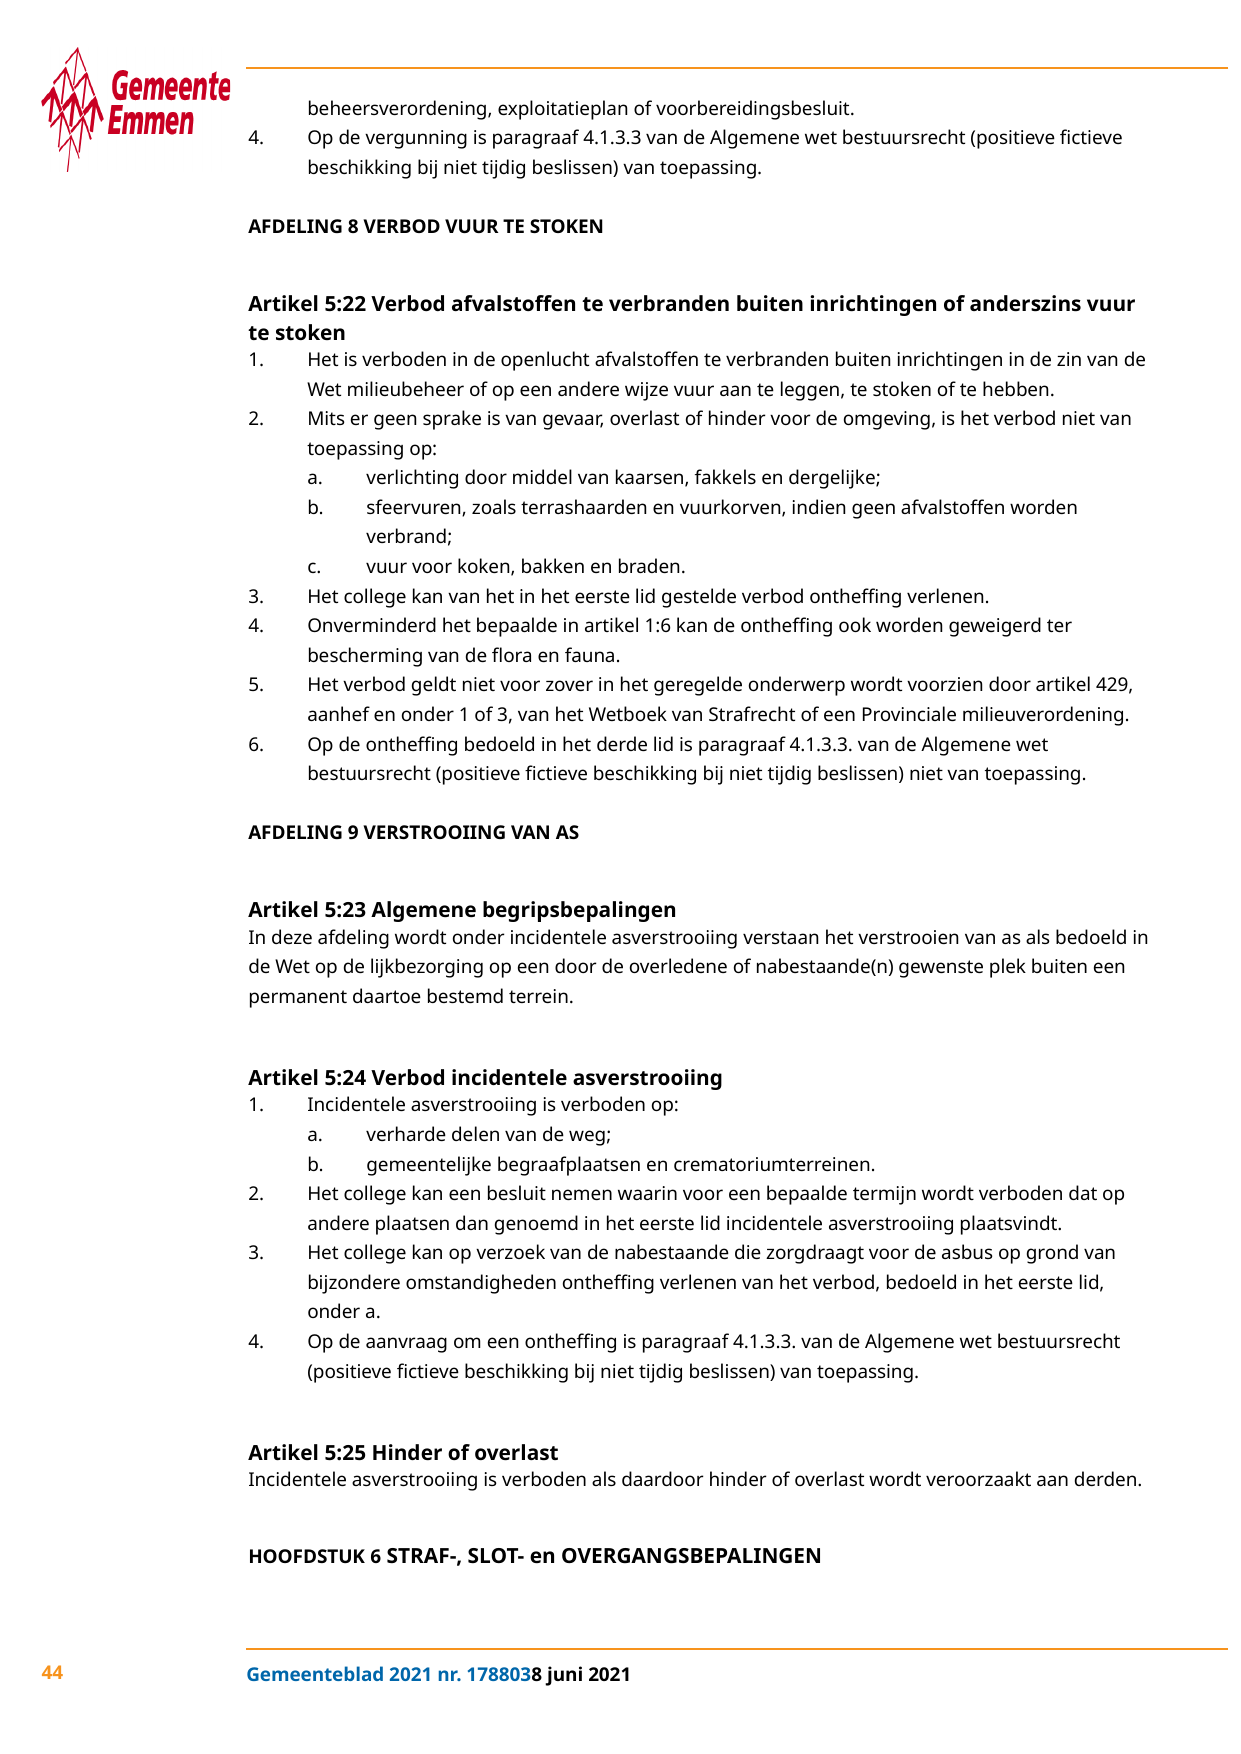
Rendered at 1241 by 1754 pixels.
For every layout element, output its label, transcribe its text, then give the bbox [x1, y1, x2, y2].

text Incidentele asverstrooiing is verboden als daardoor hinder of overlast wordt veroorzaakt aan derden. [248, 1466, 1152, 1492]
text AFDELING 8 VERBOD VUUR TE STOKEN [248, 213, 1152, 239]
list gemeentelijke begraafplaatsen en crematoriumterreinen. [307, 1151, 1152, 1177]
text Artikel 5:23 Algemene begripsbepalingen [248, 896, 1152, 924]
list Op de aanvraag om een ontheffing is paragraaf 4.1.3.3. van de Algemene wet bestuursrecht (positieve fictieve beschikking bij niet tijdig beslissen) van toepassing. [248, 1328, 1152, 1384]
text AFDELING 9 VERSTROOIING VAN AS [248, 819, 1152, 845]
list Het college kan een besluit nemen waarin voor een bepaalde termijn wordt verboden dat op andere plaatsen dan genoemd in het eerste lid incidentele asverstrooiing plaatsvindt. [248, 1180, 1152, 1236]
list Onverminderd het bepaalde in artikel 1:6 kan de ontheffing ook worden geweigerd ter bescherming van de flora en fauna. [248, 612, 1152, 668]
text In deze afdeling wordt onder incidentele asverstrooiing verstaan het verstrooien van as als bedoeld in de Wet op de lijkbezorging op een door de overledene of nabestaande(n) gewenste plek buiten een permanent daartoe bestemd terrein. [248, 924, 1152, 1009]
text Artikel 5:24 Verbod incidentele asverstrooiing [248, 1063, 1152, 1092]
list Op de ontheffing bedoeld in het derde lid is paragraaf 4.1.3.3. van de Algemene wet bestuursrecht (positieve fictieve beschikking bij niet tijdig beslissen) niet van toepassing. [248, 731, 1152, 786]
list beheersverordening, exploitatieplan of voorbereidingsbesluit. [248, 95, 1152, 121]
list Het college kan op verzoek van de nabestaande die zorgdraagt voor de asbus op grond van bijzondere omstandigheden ontheffing verlenen van het verbod, bedoeld in het eerste lid, onder a. [248, 1239, 1152, 1324]
list Het college kan van het in het eerste lid gestelde verbod ontheffing verlenen. [248, 583, 1152, 608]
list Incidentele asverstrooiing is verboden op: [248, 1092, 1152, 1117]
picture [41, 47, 231, 172]
list Het is verboden in de openlucht afvalstoffen te verbranden buiten inrichtingen in de zin van de Wet milieubeheer of op een andere wijze vuur aan te leggen, te stoken of te hebben. [248, 346, 1152, 401]
list Mits er geen sprake is van gevaar, overlast of hinder voor de omgeving, is het verbod niet van toepassing op: [248, 405, 1152, 461]
text Artikel 5:25 Hinder of overlast [248, 1438, 1152, 1466]
list Op de vergunning is paragraaf 4.1.3.3 van de Algemene wet bestuursrecht (positieve fictieve beschikking bij niet tijdig beslissen) van toepassing. [248, 124, 1152, 180]
list verharde delen van de weg; [307, 1121, 1152, 1147]
text HOOFDSTUK 6 STRAF-, SLOT- en OVERGANGSBEPALINGEN [248, 1542, 1152, 1570]
text Artikel 5:22 Verbod afvalstoffen te verbranden buiten inrichtingen of anderszins vuur te stoken [248, 289, 1152, 346]
list sfeervuren, zoals terrashaarden en vuurkorven, indien geen afvalstoffen worden verbrand; [307, 494, 1152, 549]
list Het verbod geldt niet voor zover in het geregelde onderwerp wordt voorzien door artikel 429, aanhef en onder 1 of 3, van het Wetboek van Strafrecht of een Provinciale milieuverordening. [248, 672, 1152, 727]
list vuur voor koken, bakken en braden. [307, 553, 1152, 579]
list verlichting door middel van kaarsen, fakkels en dergelijke; [307, 464, 1152, 490]
